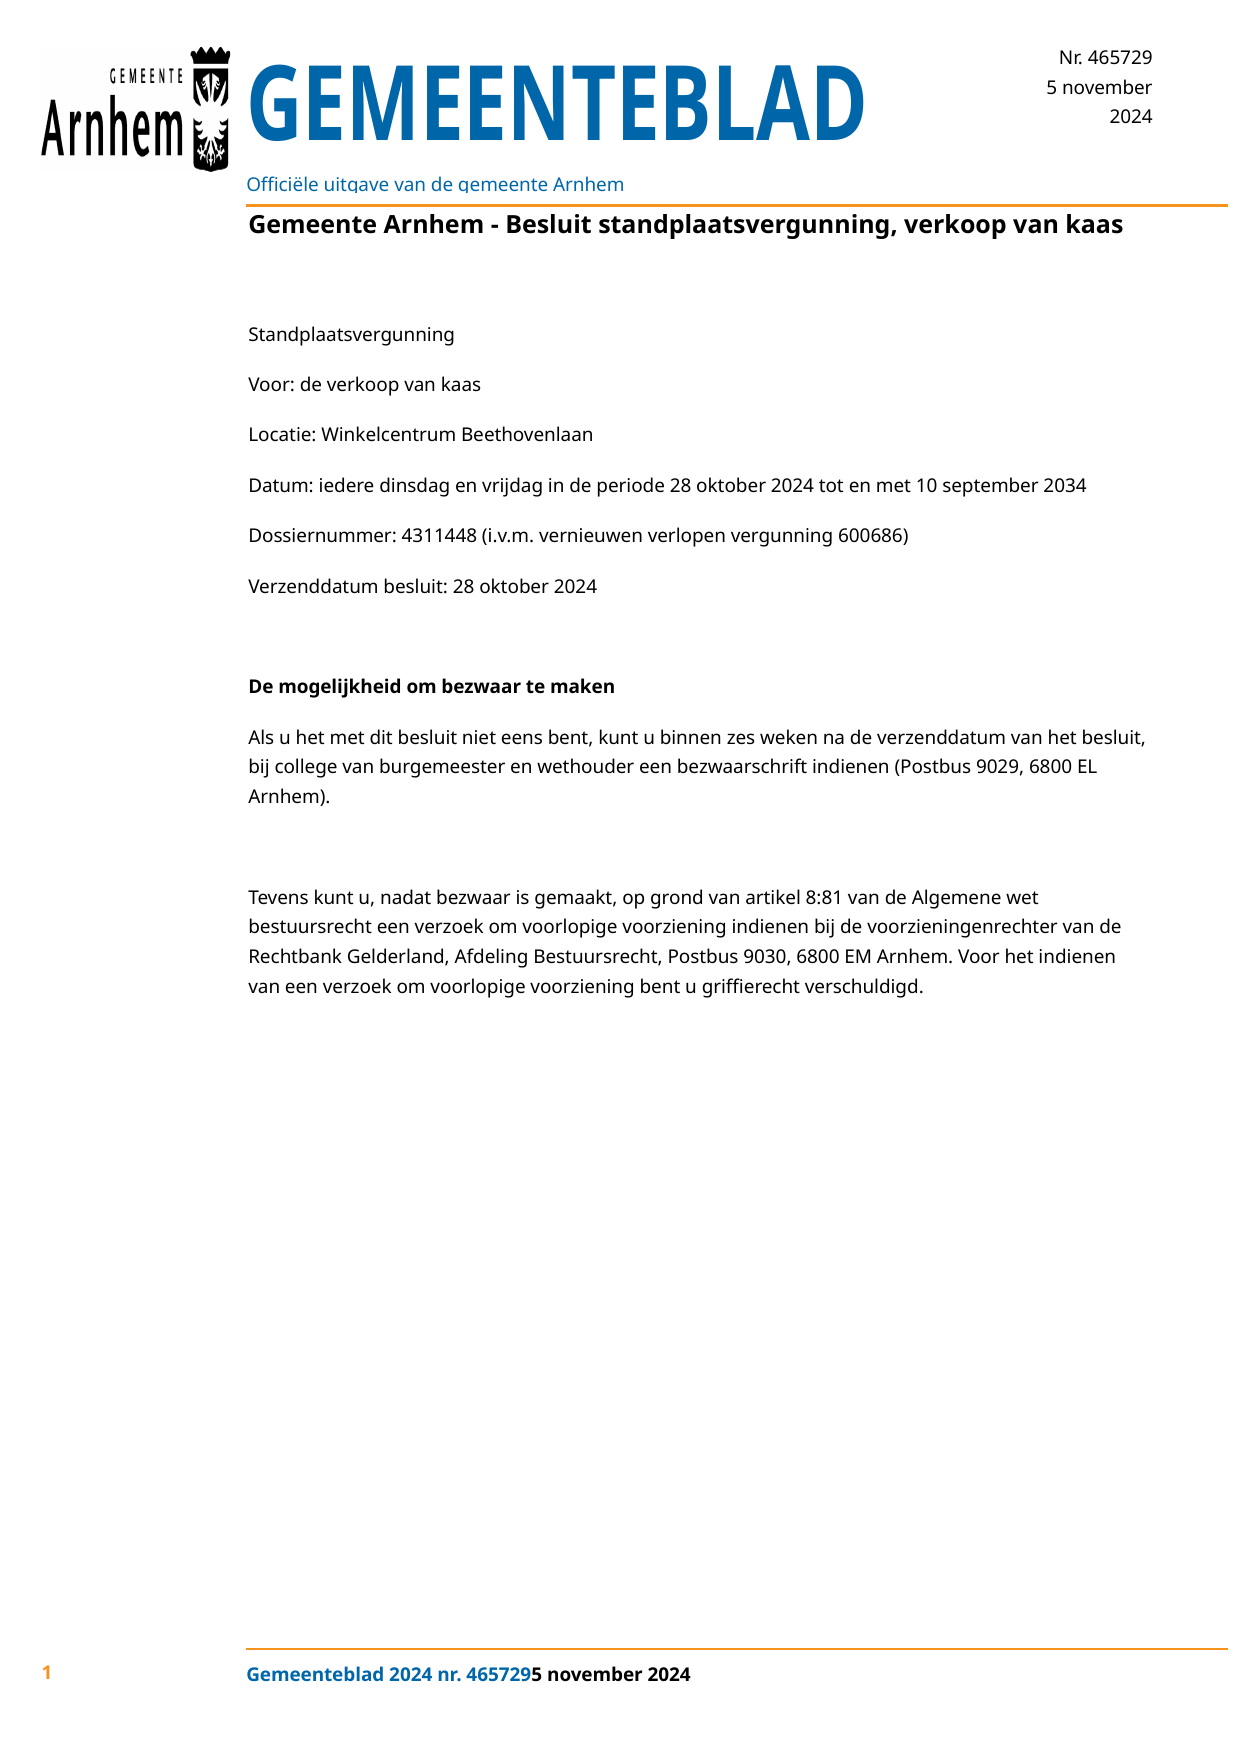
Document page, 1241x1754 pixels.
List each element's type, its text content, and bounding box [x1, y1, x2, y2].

text Tevens kunt u, nadat bezwaar is gemaakt, op grond van artikel 8:81 van de Algemene wet bestuursrecht een verzoek om voorlopige voorziening indienen bij de voorzieningenrechter van de Rechtbank Gelderland, Afdeling Bestuursrecht, Postbus 9030, 6800 EM Arnhem. Voor het indienen van een verzoek om voorlopige voorziening bent u griffierecht verschuldigd. [248, 884, 1152, 998]
text Datum: iedere dinsdag en vrijdag in de periode 28 oktober 2024 tot en met 10 september 2034 [248, 472, 1152, 498]
text Als u het met dit besluit niet eens bent, kunt u binnen zes weken na de verzenddatum van het besluit, bij college van burgemeester en wethouder een bezwaarschrift indienen (Postbus 9029, 6800 EL Arnhem). [248, 724, 1152, 809]
text Voor: de verkoop van kaas [248, 371, 1152, 397]
text Verzenddatum besluit: 28 oktober 2024 [248, 573, 1152, 598]
text Standplaatsvergunning [248, 321, 1152, 346]
text De mogelijkheid om bezwaar te maken [248, 674, 1152, 699]
text Gemeente Arnhem - Besluit standplaatsvergunning, verkoop van kaas [248, 207, 1152, 241]
text Locatie: Winkelcentrum Beethovenlaan [248, 422, 1152, 447]
picture [41, 47, 231, 172]
text Dossiernummer: 4311448 (i.v.m. vernieuwen verlopen vergunning 600686) [248, 522, 1152, 548]
